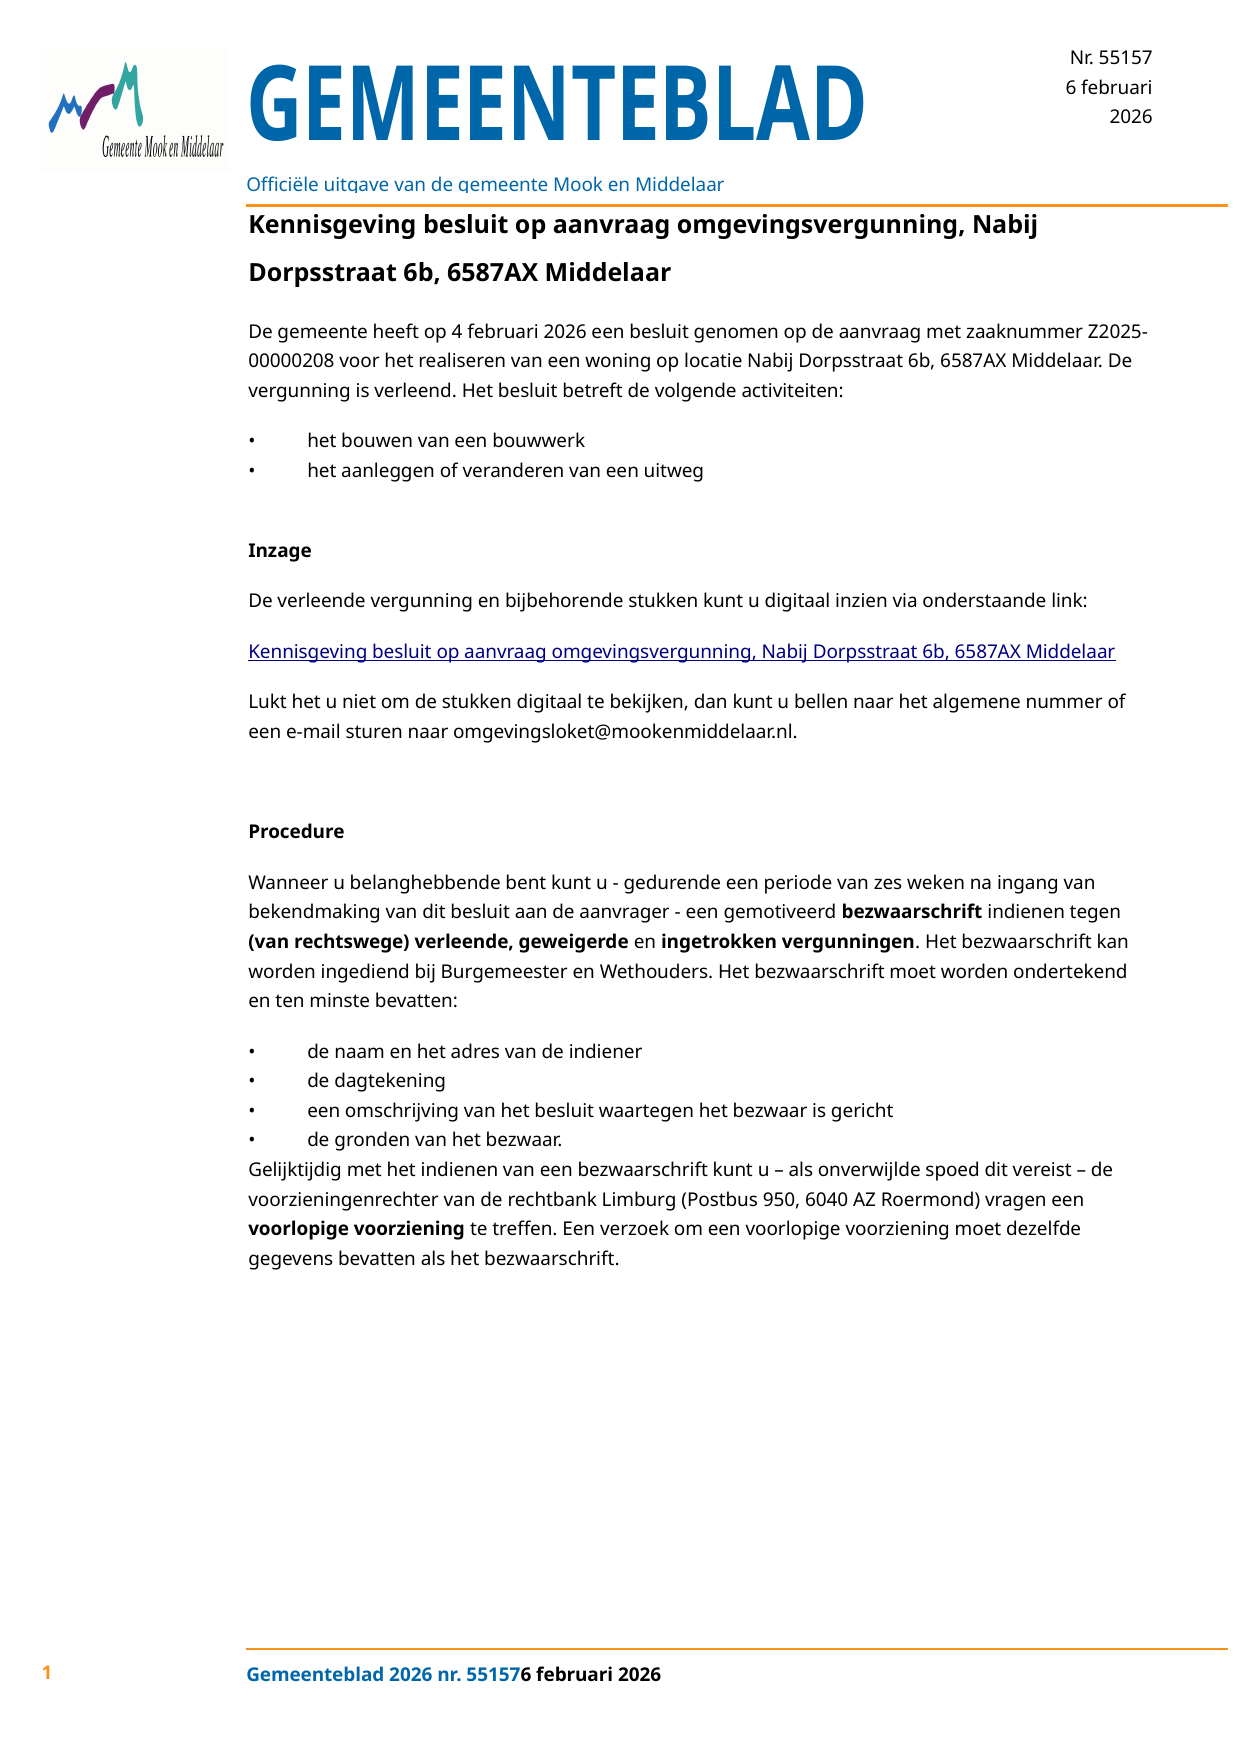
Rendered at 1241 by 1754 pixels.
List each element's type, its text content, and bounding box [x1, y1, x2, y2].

list de dagtekening [248, 1067, 1152, 1093]
picture [41, 47, 231, 172]
text Wanneer u belanghebbende bent kunt u - gedurende een periode van zes weken na ingang van bekendmaking van dit besluit aan de aanvrager - een gemotiveerd bezwaarschrift indienen tegen (van rechtswege) verleende, geweigerde en ingetrokken vergunningen. Het bezwaarschrift kan worden ingediend bij Burgemeester en Wethouders. Het bezwaarschrift moet worden ondertekend en ten minste bevatten: [248, 869, 1152, 1013]
list de gronden van het bezwaar. [248, 1127, 1152, 1152]
list het aanleggen of veranderen van een uitweg [248, 457, 1152, 483]
text Inzage [248, 537, 1152, 563]
list het bouwen van een bouwwerk [248, 427, 1152, 453]
text De gemeente heeft op 4 februari 2026 een besluit genomen op de aanvraag met zaaknummer Z2025-00000208 voor het realiseren van een woning op locatie Nabij Dorpsstraat 6b, 6587AX Middelaar. De vergunning is verleend. Het besluit betreft de volgende activiteiten: [248, 318, 1152, 403]
text Lukt het u niet om de stukken digitaal te bekijken, dan kunt u bellen naar het algemene nummer of een e-mail sturen naar omgevingsloket@mookenmiddelaar.nl. [248, 688, 1152, 744]
list de naam en het adres van de indiener [248, 1038, 1152, 1064]
list een omschrijving van het besluit waartegen het bezwaar is gericht [248, 1097, 1152, 1123]
text Kennisgeving besluit op aanvraag omgevingsvergunning, Nabij Dorpsstraat 6b, 6587AX Middelaar [248, 207, 1152, 288]
text Kennisgeving besluit op aanvraag omgevingsvergunning, Nabij Dorpsstraat 6b, 6587AX Middelaar [248, 638, 1152, 664]
text De verleende vergunning en bijbehorende stukken kunt u digitaal inzien via onderstaande link: [248, 587, 1152, 613]
text Procedure [248, 819, 1152, 844]
text Gelijktijdig met het indienen van een bezwaarschrift kunt u – als onverwijlde spoed dit vereist – de voorzieningenrechter van de rechtbank Limburg (Postbus 950, 6040 AZ Roermond) vragen een voorlopige voorziening te treffen. Een verzoek om een voorlopige voorziening moet dezelfde gegevens bevatten als het bezwaarschrift. [248, 1156, 1152, 1271]
